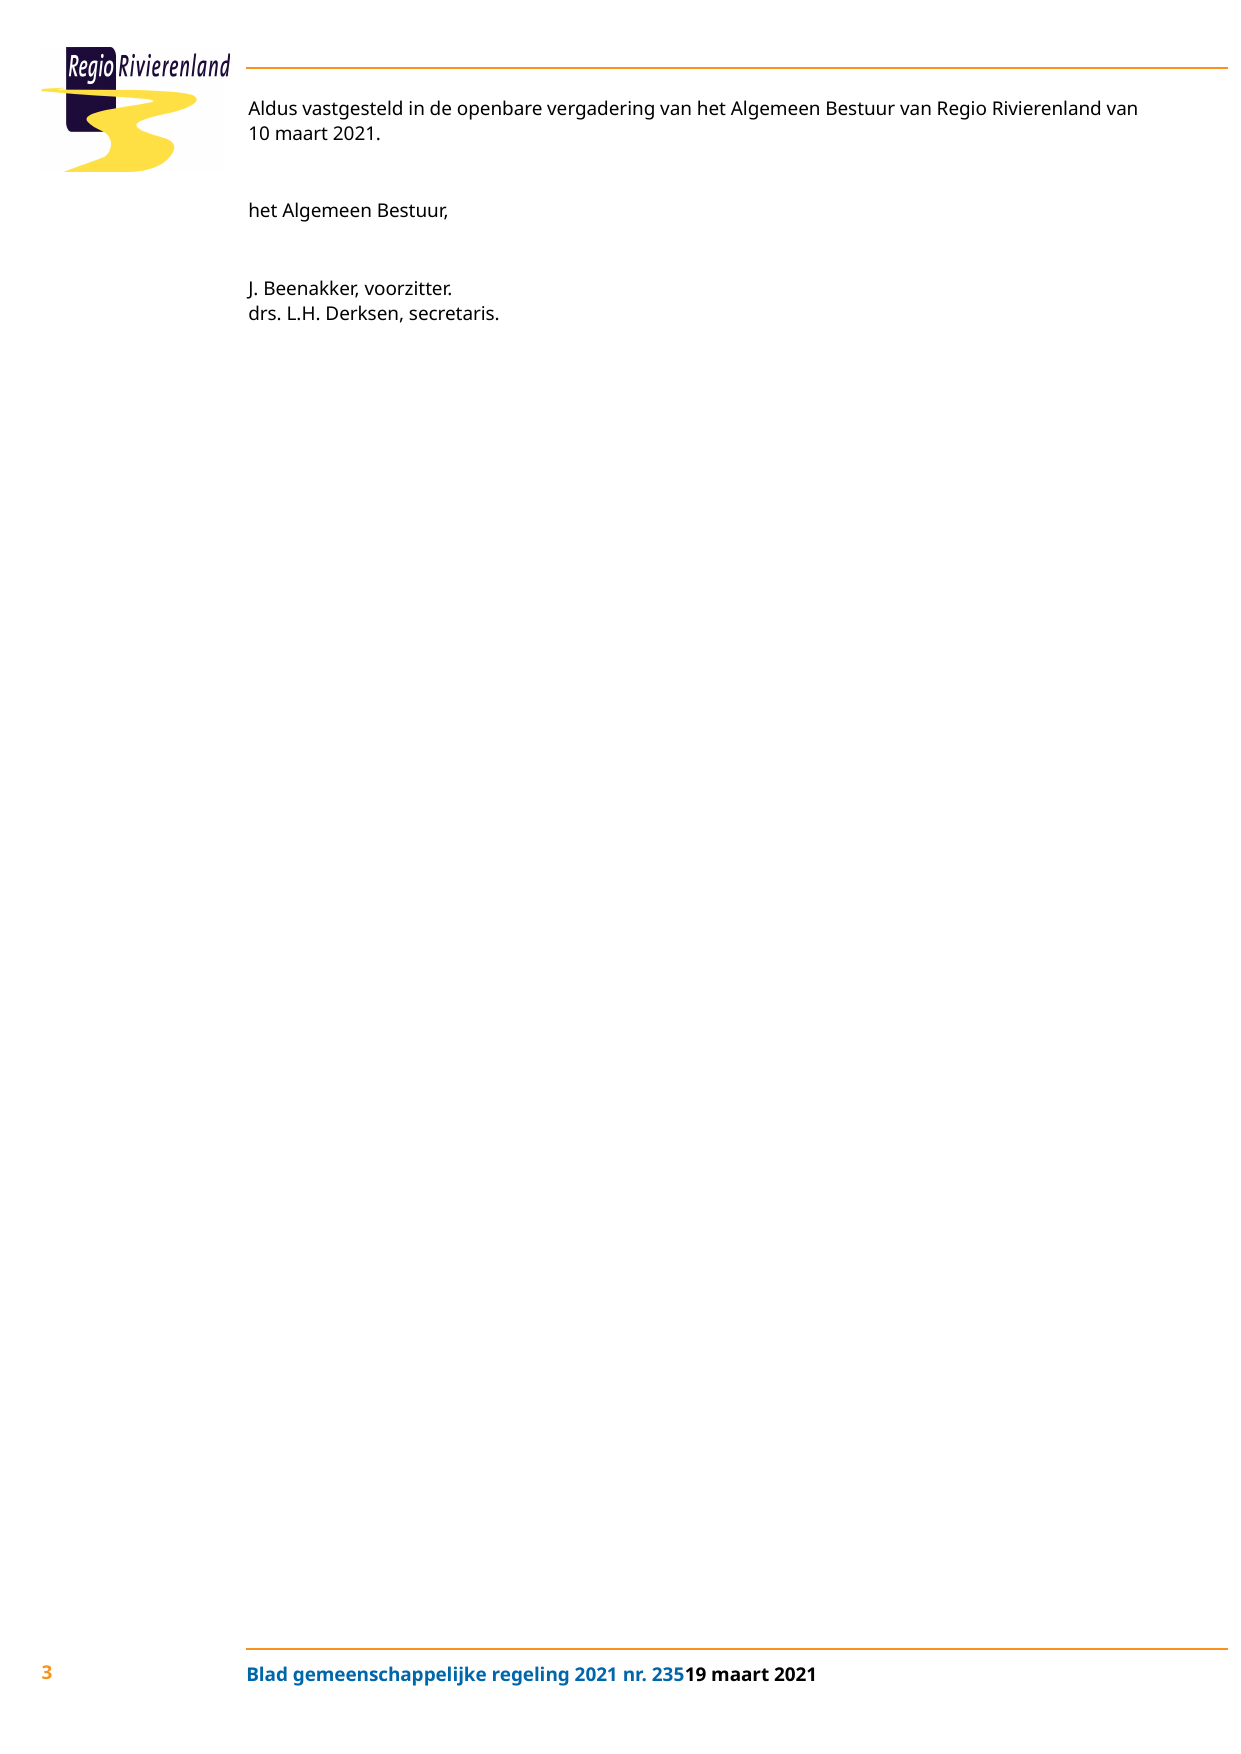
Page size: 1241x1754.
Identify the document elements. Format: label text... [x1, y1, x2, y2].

text drs. L.H. Derksen, secretaris. [248, 301, 1152, 326]
text J. Beenakker, voorzitter. [248, 275, 1152, 301]
text het Algemeen Bestuur, [248, 198, 1152, 223]
text Aldus vastgesteld in de openbare vergadering van het Algemeen Bestuur van Regio Rivierenland van 10 maart 2021. [248, 95, 1152, 146]
picture [41, 47, 231, 172]
